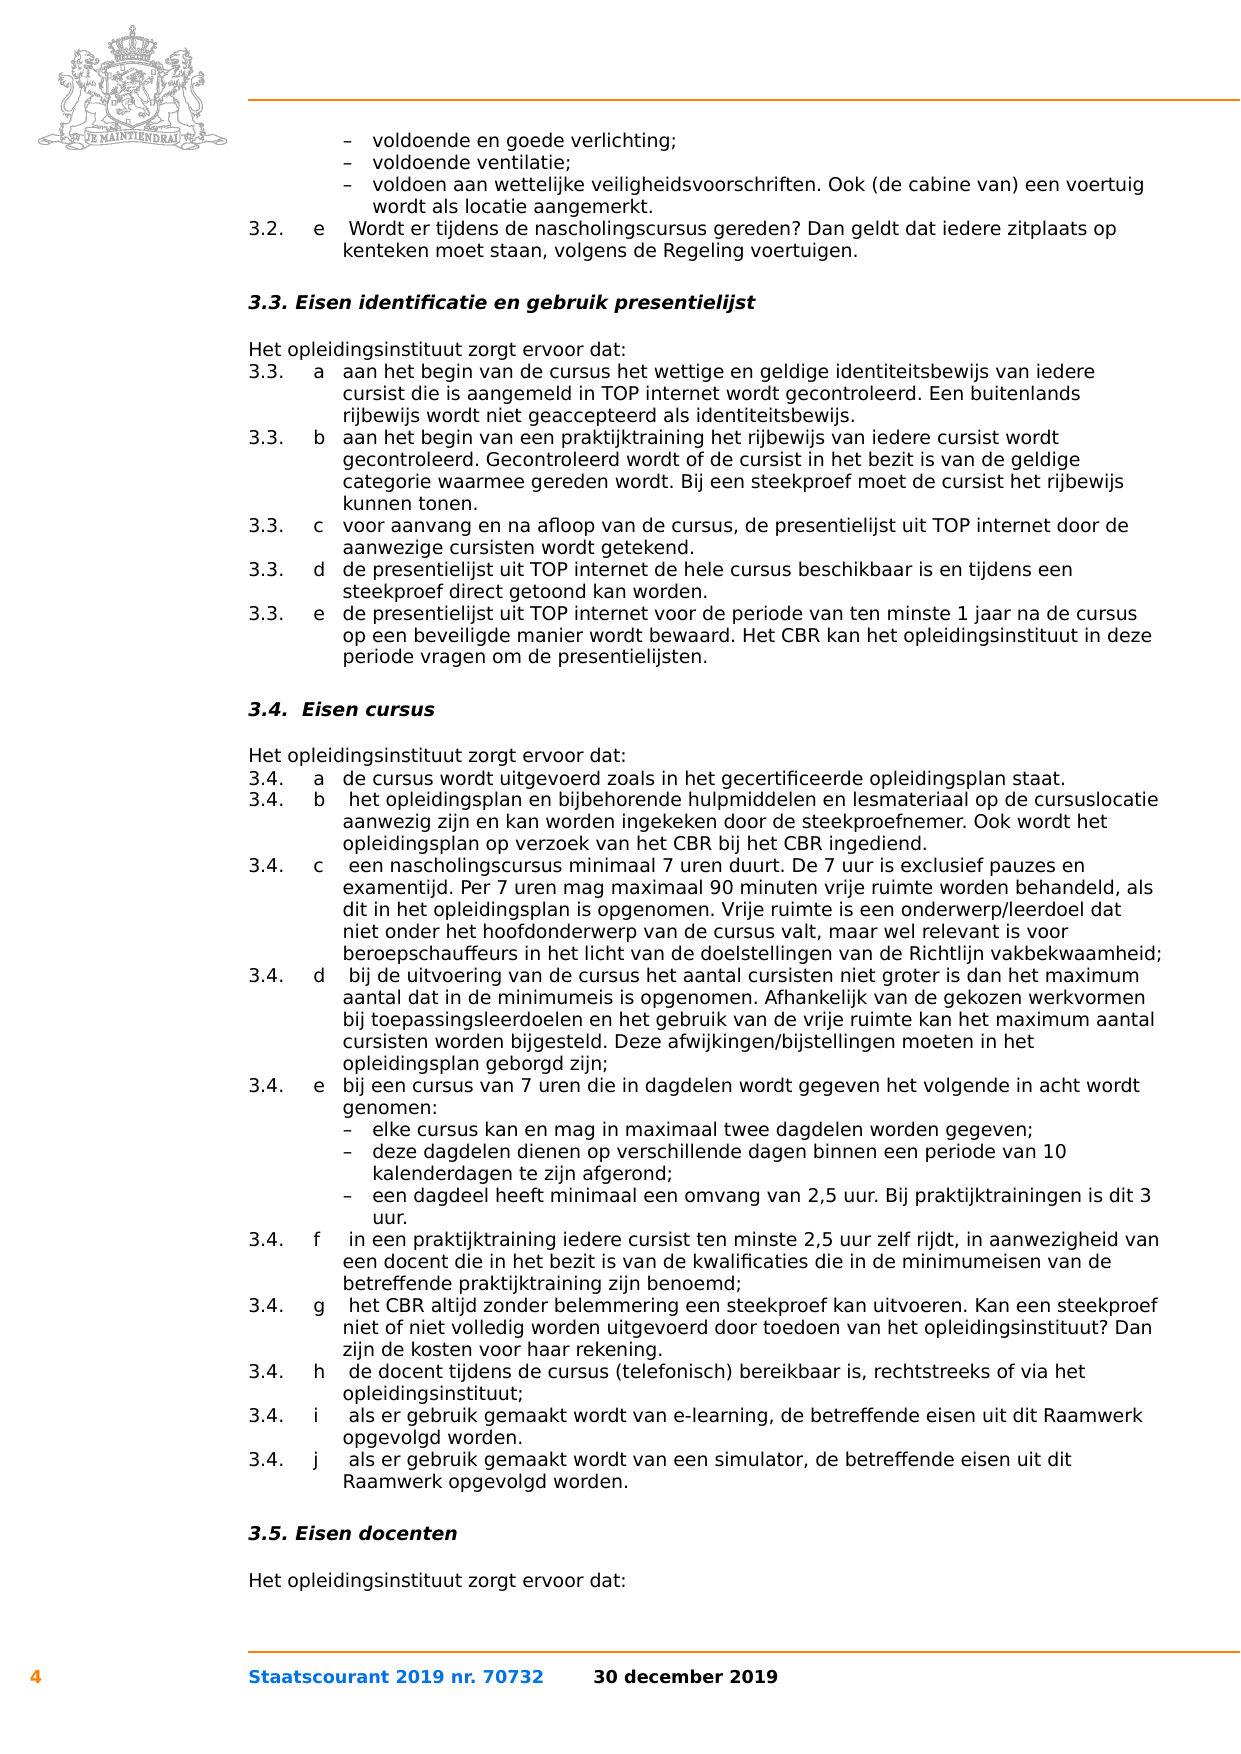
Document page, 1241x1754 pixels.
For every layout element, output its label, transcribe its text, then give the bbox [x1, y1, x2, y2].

text 3.3. a aan het begin van de cursus het wettige en geldige identiteitsbewijs van iedere cursist die is aangemeld in TOP internet wordt gecontroleerd. Een buitenlands rijbewijs wordt niet geaccepteerd als identiteitsbewijs. [248, 361, 1163, 427]
text Het opleidingsinstituut zorgt ervoor dat: [248, 1570, 1163, 1592]
text 3.4. a de cursus wordt uitgevoerd zoals in het gecertificeerde opleidingsplan staat. [248, 767, 1163, 789]
text 3.4. j als er gebruik gemaakt wordt van een simulator, de betreffende eisen uit dit Raamwerk opgevolgd worden. [248, 1449, 1163, 1493]
subtitle 3.4. Eisen cursus [248, 698, 1163, 720]
subtitle 3.3. Eisen identificatie en gebruik presentielijst [248, 292, 1163, 314]
text 3.3. b aan het begin van een praktijktraining het rijbewijs van iedere cursist wordt gecontroleerd. Gecontroleerd wordt of de cursist in het bezit is van de geldige categorie waarmee gereden wordt. Bij een steekproef moet de cursist het rijbewijs kunnen tonen. [248, 427, 1163, 514]
text 3.4. h de docent tijdens de cursus (telefonisch) bereikbaar is, rechtstreeks of via het opleidingsinstituut; [248, 1361, 1163, 1405]
text – deze dagdelen dienen op verschillende dagen binnen een periode van 10 kalenderdagen te zijn afgerond; [343, 1141, 1163, 1185]
text 3.3. e de presentielijst uit TOP internet voor de periode van ten minste 1 jaar na de cursus op een beveiligde manier wordt bewaard. Het CBR kan het opleidingsinstituut in deze periode vragen om de presentielijsten. [248, 602, 1163, 668]
text 3.4. b het opleidingsplan en bijbehorende hulpmiddelen en lesmateriaal op de cursuslocatie aanwezig zijn en kan worden ingekeken door de steekproefnemer. Ook wordt het opleidingsplan op verzoek van het CBR bij het CBR ingediend. [248, 789, 1163, 855]
text 3.3. d de presentielijst uit TOP internet de hele cursus beschikbaar is en tijdens een steekproef direct getoond kan worden. [248, 558, 1163, 602]
text 3.4. d bij de uitvoering van de cursus het aantal cursisten niet groter is dan het maximum aantal dat in de minimumeis is opgenomen. Afhankelijk van de gekozen werkvormen bij toepassingsleerdoelen en het gebruik van de vrije ruimte kan het maximum aantal cursisten worden bijgesteld. Deze afwijkingen/bijstellingen moeten in het opleidingsplan geborgd zijn; [248, 965, 1163, 1075]
text 3.4. f in een praktijktraining iedere cursist ten minste 2,5 uur zelf rijdt, in aanwezigheid van een docent die in het bezit is van de kwalificaties die in de minimumeisen van de betreffende praktijktraining zijn benoemd; [248, 1229, 1163, 1295]
text 3.4. c een nascholingscursus minimaal 7 uren duurt. De 7 uur is exclusief pauzes en examentijd. Per 7 uren mag maximaal 90 minuten vrije ruimte worden behandeld, als dit in het opleidingsplan is opgenomen. Vrije ruimte is een onderwerp/leerdoel dat niet onder het hoofdonderwerp van de cursus valt, maar wel relevant is voor beroepschauffeurs in het licht van de doelstellingen van de Richtlijn vakbekwaamheid; [248, 855, 1163, 965]
text – voldoen aan wettelijke veiligheidsvoorschriften. Ook (de cabine van) een voertuig wordt als locatie aangemerkt. [343, 174, 1163, 218]
subtitle 3.5. Eisen docenten [248, 1523, 1163, 1545]
text Het opleidingsinstituut zorgt ervoor dat: [248, 745, 1163, 767]
text – voldoende en goede verlichting; [343, 130, 1163, 152]
text – een dagdeel heeft minimaal een omvang van 2,5 uur. Bij praktijktrainingen is dit 3 uur. [343, 1185, 1163, 1229]
text 3.4. g het CBR altijd zonder belemmering een steekproef kan uitvoeren. Kan een steekproef niet of niet volledig worden uitgevoerd door toedoen van het opleidingsinstituut? Dan zijn de kosten voor haar rekening. [248, 1295, 1163, 1361]
text 3.3. c voor aanvang en na afloop van de cursus, de presentielijst uit TOP internet door de aanwezige cursisten wordt getekend. [248, 514, 1163, 558]
text 3.4. i als er gebruik gemaakt wordt van e-learning, de betreffende eisen uit dit Raamwerk opgevolgd worden. [248, 1405, 1163, 1449]
text – voldoende ventilatie; [343, 152, 1163, 174]
text 3.4. e bij een cursus van 7 uren die in dagdelen wordt gegeven het volgende in acht wordt genomen: [248, 1075, 1163, 1119]
text 3.2. e Wordt er tijdens de nascholingscursus gereden? Dan geldt dat iedere zitplaats op kenteken moet staan, volgens de Regeling voertuigen. [248, 218, 1163, 262]
text – elke cursus kan en mag in maximaal twee dagdelen worden gegeven; [343, 1119, 1163, 1141]
picture [38, 25, 227, 150]
text Het opleidingsinstituut zorgt ervoor dat: [248, 339, 1163, 361]
